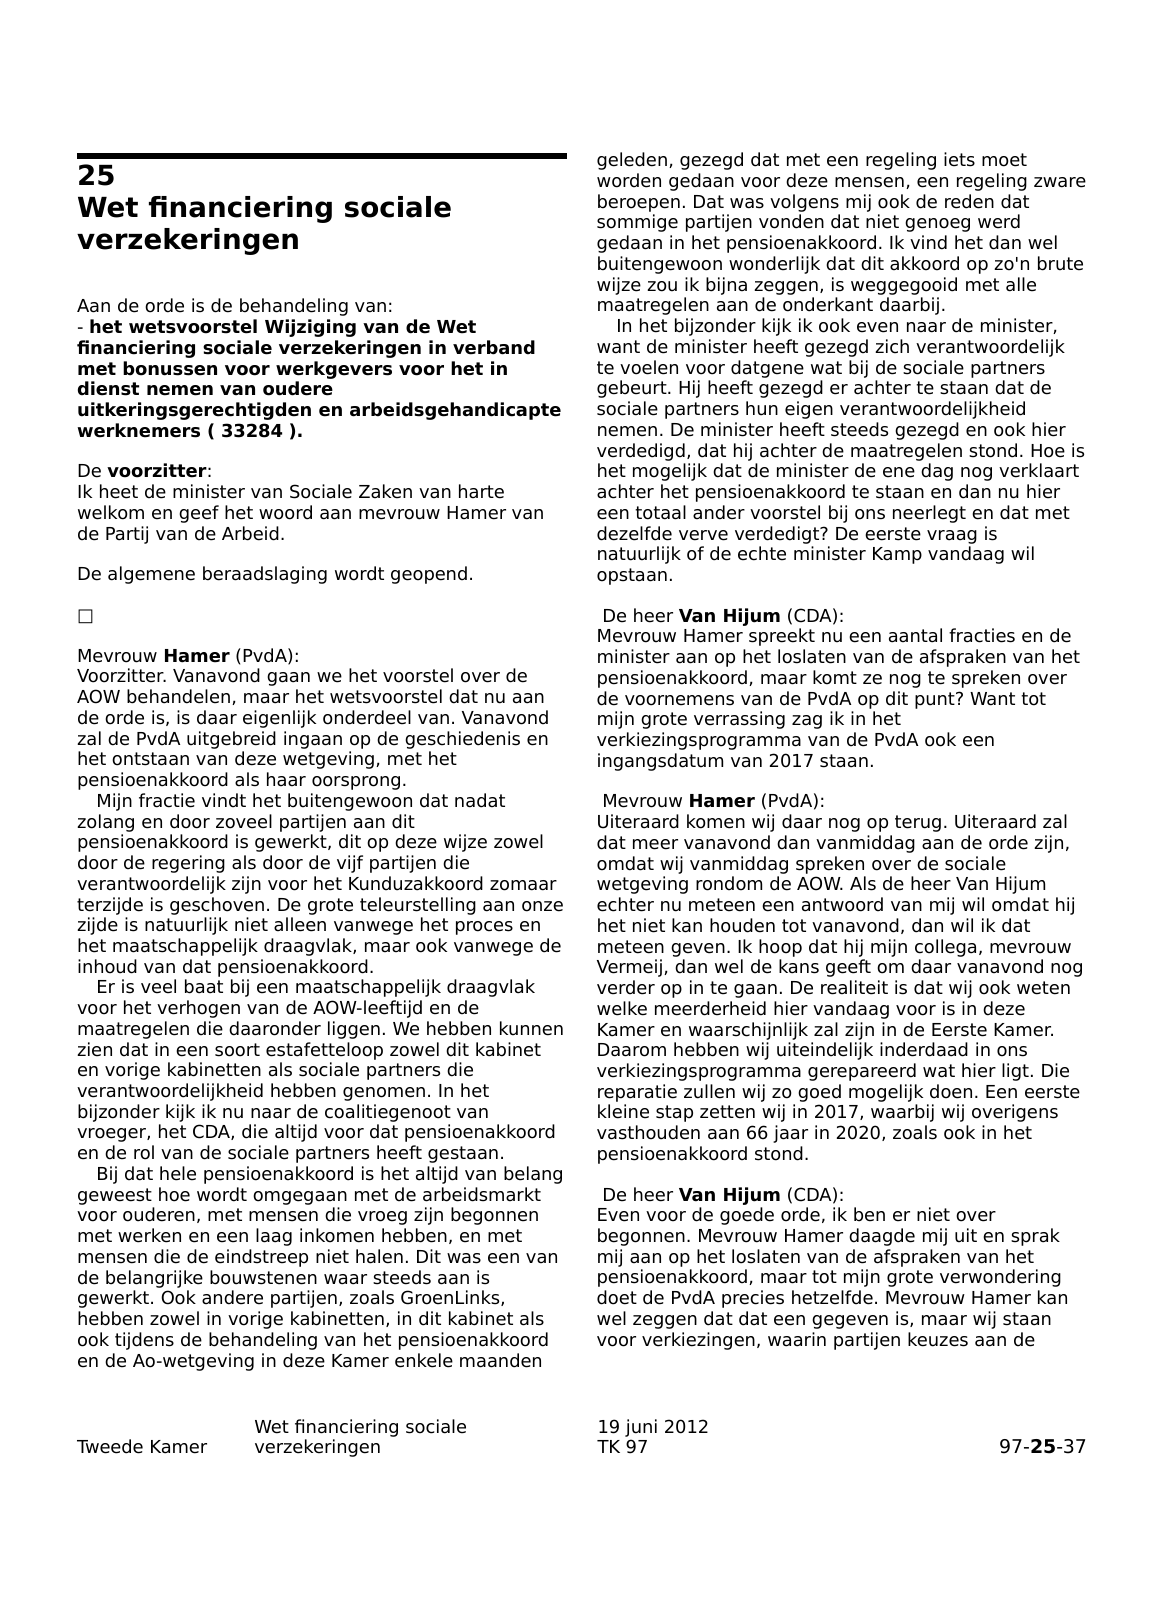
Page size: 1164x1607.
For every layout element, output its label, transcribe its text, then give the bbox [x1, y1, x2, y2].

text Aan de orde is de behandeling van: [77, 296, 567, 317]
text De voorzitter: [77, 461, 567, 482]
title 25 Wet financiering sociale verzekeringen [77, 159, 567, 256]
text Mevrouw Hamer spreekt nu een aantal fracties en de minister aan op het loslaten van de afspraken van het pensioenakkoord, maar komt ze nog te spreken over de voornemens van de PvdA op dit punt? Want tot mijn grote verrassing zag ik in het verkiezingsprogramma van de PvdA ook een ingangsdatum van 2017 staan. [596, 626, 1087, 771]
text De heer Van Hijum (CDA): [596, 1184, 1087, 1205]
text Mijn fractie vindt het buitengewoon dat nadat zolang en door zoveel partijen aan dit pensioenakkoord is gewerkt, dit op deze wijze zowel door de regering als door de vijf partijen die verantwoordelijk zijn voor het Kunduzakkoord zomaar terzijde is geschoven. De grote teleurstelling aan onze zijde is natuurlijk niet alleen vanwege het proces en het maatschappelijk draagvlak, maar ook vanwege de inhoud van dat pensioenakkoord. [77, 791, 567, 977]
text - het wetsvoorstel Wijziging van de Wet financiering sociale verzekeringen in verband met bonussen voor werkgevers voor het in dienst nemen van oudere uitkeringsgerechtigden en arbeidsgehandicapte werknemers ( 33284 ). [77, 317, 567, 441]
text Bij dat hele pensioenakkoord is het altijd van belang geweest hoe wordt omgegaan met de arbeidsmarkt voor ouderen, met mensen die vroeg zijn begonnen met werken en een laag inkomen hebben, en met mensen die de eindstreep niet halen. Dit was een van de belangrijke bouwstenen waar steeds aan is gewerkt. Ook andere partijen, zoals GroenLinks, hebben zowel in vorige kabinetten, in dit kabinet als ook tijdens de behandeling van het pensioenakkoord en de Ao-wetgeving in deze Kamer enkele maanden [77, 1164, 567, 1371]
text Er is veel baat bij een maatschappelijk draagvlak voor het verhogen van de AOW-leeftijd en de maatregelen die daaronder liggen. We hebben kunnen zien dat in een soort estafetteloop zowel dit kabinet en vorige kabinetten als sociale partners die verantwoordelijkheid hebben genomen. In het bijzonder kijk ik nu naar de coalitiegenoot van vroeger, het CDA, die altijd voor dat pensioenakkoord en de rol van de sociale partners heeft gestaan. [77, 977, 567, 1164]
text Uiteraard komen wij daar nog op terug. Uiteraard zal dat meer vanavond dan vanmiddag aan de orde zijn, omdat wij vanmiddag spreken over de sociale wetgeving rondom de AOW. Als de heer Van Hijum echter nu meteen een antwoord van mij wil omdat hij het niet kan houden tot vanavond, dan wil ik dat meteen geven. Ik hoop dat hij mijn collega, mevrouw Vermeij, dan wel de kans geeft om daar vanavond nog verder op in te gaan. De realiteit is dat wij ook weten welke meerderheid hier vandaag voor is in deze Kamer en waarschijnlijk zal zijn in de Eerste Kamer. Daarom hebben wij uiteindelijk inderdaad in ons verkiezingsprogramma gerepareerd wat hier ligt. Die reparatie zullen wij zo goed mogelijk doen. Een eerste kleine stap zetten wij in 2017, waarbij wij overigens vasthouden aan 66 jaar in 2020, zoals ook in het pensioenakkoord stond. [596, 812, 1087, 1164]
text In het bijzonder kijk ik ook even naar de minister, want de minister heeft gezegd zich verantwoordelijk te voelen voor datgene wat bij de sociale partners gebeurt. Hij heeft gezegd er achter te staan dat de sociale partners hun eigen verantwoordelijkheid nemen. De minister heeft steeds gezegd en ook hier verdedigd, dat hij achter de maatregelen stond. Hoe is het mogelijk dat de minister de ene dag nog verklaart achter het pensioenakkoord te staan en dan nu hier een totaal ander voorstel bij ons neerlegt en dat met dezelfde verve verdedigt? De eerste vraag is natuurlijk of de echte minister Kamp vandaag wil opstaan. [596, 316, 1087, 586]
text Voorzitter. Vanavond gaan we het voorstel over de AOW behandelen, maar het wetsvoorstel dat nu aan de orde is, is daar eigenlijk onderdeel van. Vanavond zal de PvdA uitgebreid ingaan op de geschiedenis en het ontstaan van deze wetgeving, met het pensioenakkoord als haar oorsprong. [77, 666, 567, 791]
text Mevrouw Hamer (PvdA): [596, 791, 1087, 812]
text Even voor de goede orde, ik ben er niet over begonnen. Mevrouw Hamer daagde mij uit en sprak mij aan op het loslaten van de afspraken van het pensioenakkoord, maar tot mijn grote verwondering doet de PvdA precies hetzelfde. Mevrouw Hamer kan wel zeggen dat dat een gegeven is, maar wij staan voor verkiezingen, waarin partijen keuzes aan de [596, 1205, 1087, 1350]
text □ [77, 605, 567, 626]
text Ik heet de minister van Sociale Zaken van harte welkom en geef het woord aan mevrouw Hamer van de Partij van de Arbeid. [77, 482, 567, 544]
text geleden, gezegd dat met een regeling iets moet worden gedaan voor deze mensen, een regeling zware beroepen. Dat was volgens mij ook de reden dat sommige partijen vonden dat niet genoeg werd gedaan in het pensioenakkoord. Ik vind het dan wel buitengewoon wonderlijk dat dit akkoord op zo'n brute wijze zou ik bijna zeggen, is weggegooid met alle maatregelen aan de onderkant daarbij. [596, 150, 1087, 316]
text Mevrouw Hamer (PvdA): [77, 646, 567, 666]
text De heer Van Hijum (CDA): [596, 606, 1087, 626]
text De algemene beraadslaging wordt geopend. [77, 564, 567, 585]
